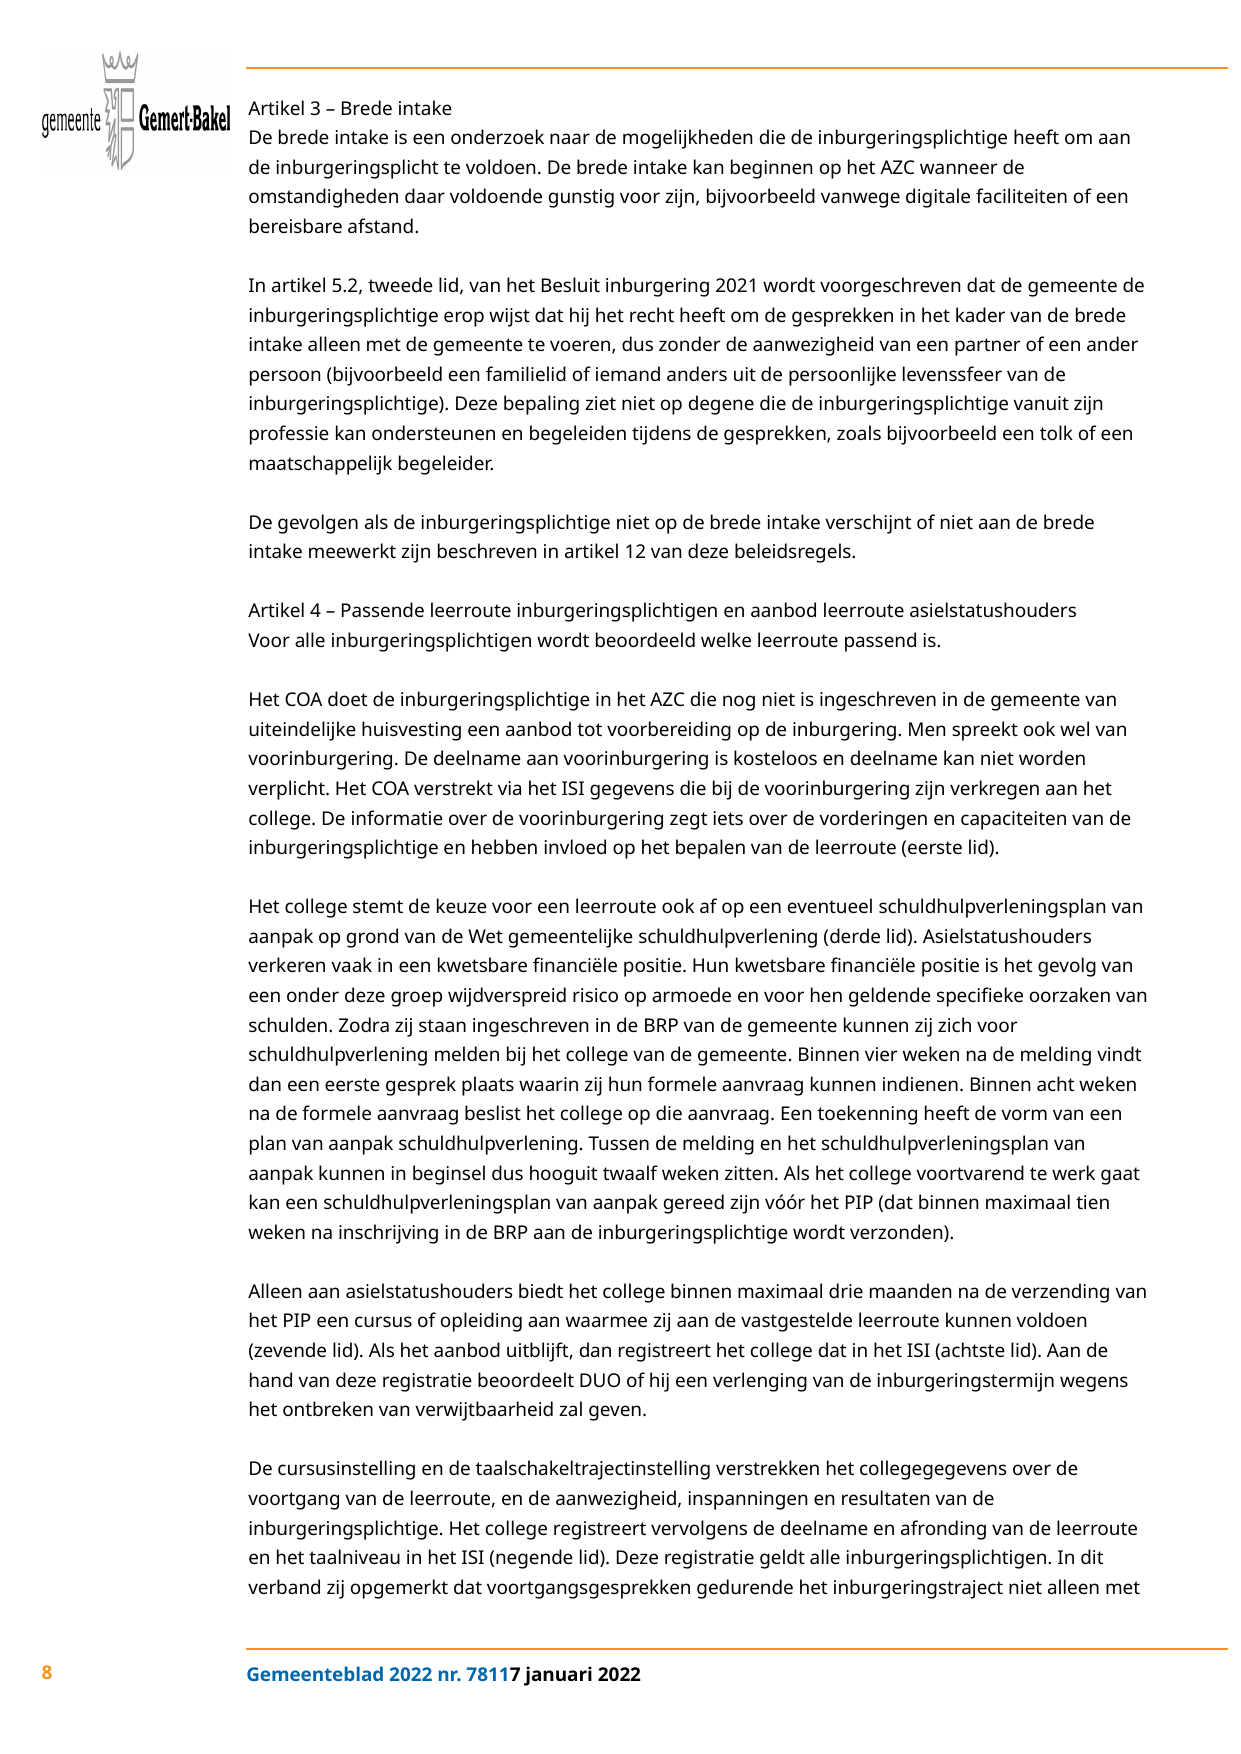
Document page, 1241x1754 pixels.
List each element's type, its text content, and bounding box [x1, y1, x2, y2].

text Artikel 4 – Passende leerroute inburgeringsplichtigen en aanbod leerroute asielstatushouders [248, 598, 1152, 623]
text Alleen aan asielstatushouders biedt het college binnen maximaal drie maanden na de verzending van het PIP een cursus of opleiding aan waarmee zij aan de vastgestelde leerroute kunnen voldoen (zevende lid). Als het aanbod uitblijft, dan registreert het college dat in het ISI (achtste lid). Aan de hand van deze registratie beoordeelt DUO of hij een verlenging van de inburgeringstermijn wegens het ontbreken van verwijtbaarheid zal geven. [248, 1278, 1152, 1422]
text De gevolgen als de inburgeringsplichtige niet op de brede intake verschijnt of niet aan de brede intake meewerkt zijn beschreven in artikel 12 van deze beleidsregels. [248, 509, 1152, 564]
text Het college stemt de keuze voor een leerroute ook af op een eventueel schuldhulpverleningsplan van aanpak op grond van de Wet gemeentelijke schuldhulpverlening (derde lid). Asielstatushouders verkeren vaak in een kwetsbare financiële positie. Hun kwetsbare financiële positie is het gevolg van een onder deze groep wijdverspreid risico op armoede en voor hen geldende specifieke oorzaken van schulden. Zodra zij staan ingeschreven in de BRP van de gemeente kunnen zij zich voor schuldhulpverlening melden bij het college van de gemeente. Binnen vier weken na de melding vindt dan een eerste gesprek plaats waarin zij hun formele aanvraag kunnen indienen. Binnen acht weken na de formele aanvraag beslist het college op die aanvraag. Een toekenning heeft de vorm van een plan van aanpak schuldhulpverlening. Tussen de melding en het schuldhulpverleningsplan van aanpak kunnen in beginsel dus hooguit twaalf weken zitten. Als het college voortvarend te werk gaat kan een schuldhulpverleningsplan van aanpak gereed zijn vóór het PIP (dat binnen maximaal tien weken na inschrijving in de BRP aan de inburgeringsplichtige wordt verzonden). [248, 893, 1152, 1245]
text Artikel 3 – Brede intake [248, 95, 1152, 121]
text In artikel 5.2, tweede lid, van het Besluit inburgering 2021 wordt voorgeschreven dat de gemeente de inburgeringsplichtige erop wijst dat hij het recht heeft om de gesprekken in het kader van de brede intake alleen met de gemeente te voeren, dus zonder de aanwezigheid van een partner of een ander persoon (bijvoorbeeld een familielid of iemand anders uit de persoonlijke levenssfeer van de inburgeringsplichtige). Deze bepaling ziet niet op degene die de inburgeringsplichtige vanuit zijn professie kan ondersteunen en begeleiden tijdens de gesprekken, zoals bijvoorbeeld een tolk of een maatschappelijk begeleider. [248, 272, 1152, 476]
text De brede intake is een onderzoek naar de mogelijkheden die de inburgeringsplichtige heeft om aan de inburgeringsplicht te voldoen. De brede intake kan beginnen op het AZC wanneer de omstandigheden daar voldoende gunstig voor zijn, bijvoorbeeld vanwege digitale faciliteiten of een bereisbare afstand. [248, 124, 1152, 239]
text De cursusinstelling en de taalschakeltrajectinstelling verstrekken het collegegegevens over de voortgang van de leerroute, en de aanwezigheid, inspanningen en resultaten van de inburgeringsplichtige. Het college registreert vervolgens de deelname en afronding van de leerroute en het taalniveau in het ISI (negende lid). Deze registratie geldt alle inburgeringsplichtigen. In dit verband zij opgemerkt dat voortgangsgesprekken gedurende het inburgeringstraject niet alleen met [248, 1456, 1152, 1600]
picture [41, 47, 231, 172]
text Het COA doet de inburgeringsplichtige in het AZC die nog niet is ingeschreven in de gemeente van uiteindelijke huisvesting een aanbod tot voorbereiding op de inburgering. Men spreekt ook wel van voorinburgering. De deelname aan voorinburgering is kosteloos en deelname kan niet worden verplicht. Het COA verstrekt via het ISI gegevens die bij de voorinburgering zijn verkregen aan het college. De informatie over de voorinburgering zegt iets over de vorderingen en capaciteiten van de inburgeringsplichtige en hebben invloed op het bepalen van de leerroute (eerste lid). [248, 686, 1152, 860]
text Voor alle inburgeringsplichtigen wordt beoordeeld welke leerroute passend is. [248, 627, 1152, 653]
